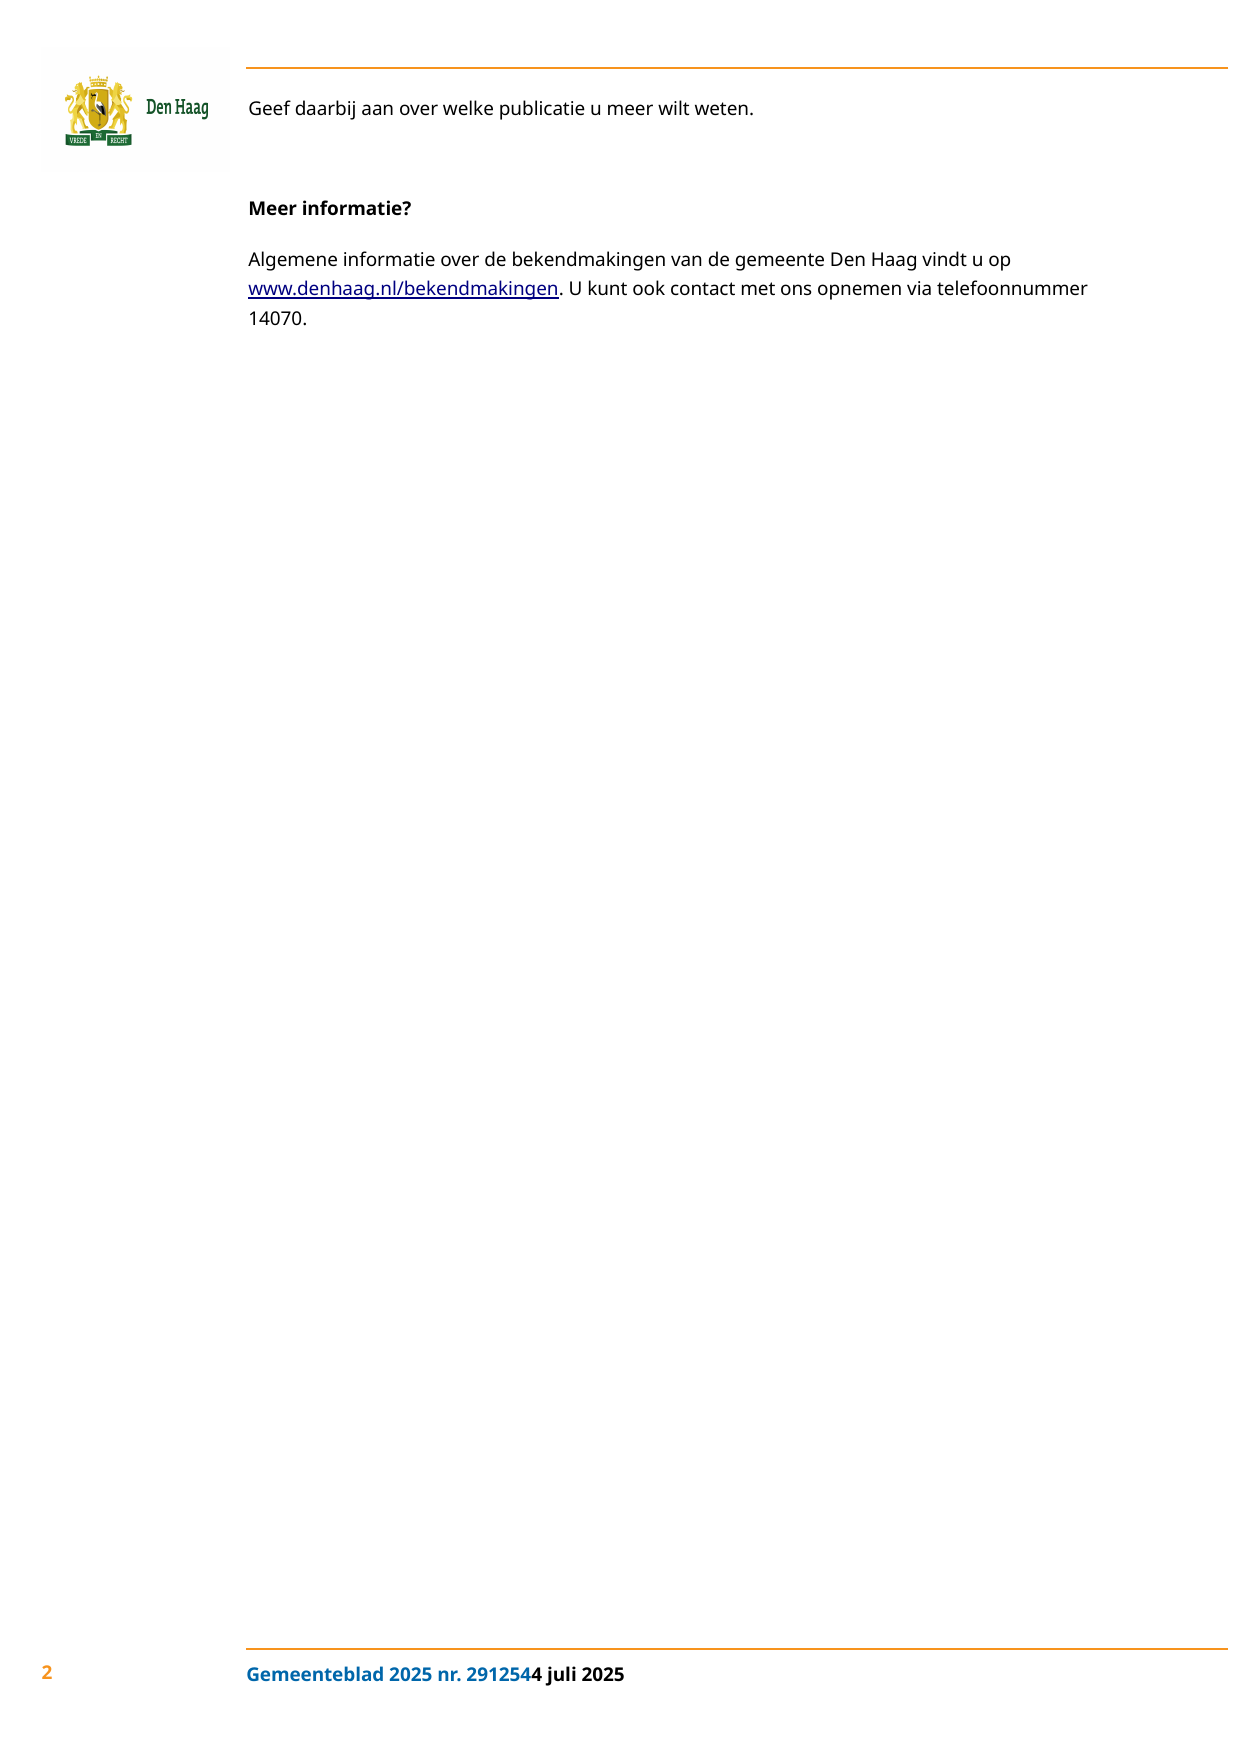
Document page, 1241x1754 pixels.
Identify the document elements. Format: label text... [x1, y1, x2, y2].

picture [41, 47, 231, 172]
text Algemene informatie over de bekendmakingen van de gemeente Den Haag vindt u op www.denhaag.nl/bekendmakingen. U kunt ook contact met ons opnemen via telefoonnummer 14070. [248, 246, 1152, 331]
text Geef daarbij aan over welke publicatie u meer wilt weten. [248, 95, 1152, 121]
text Meer informatie? [248, 196, 1152, 221]
